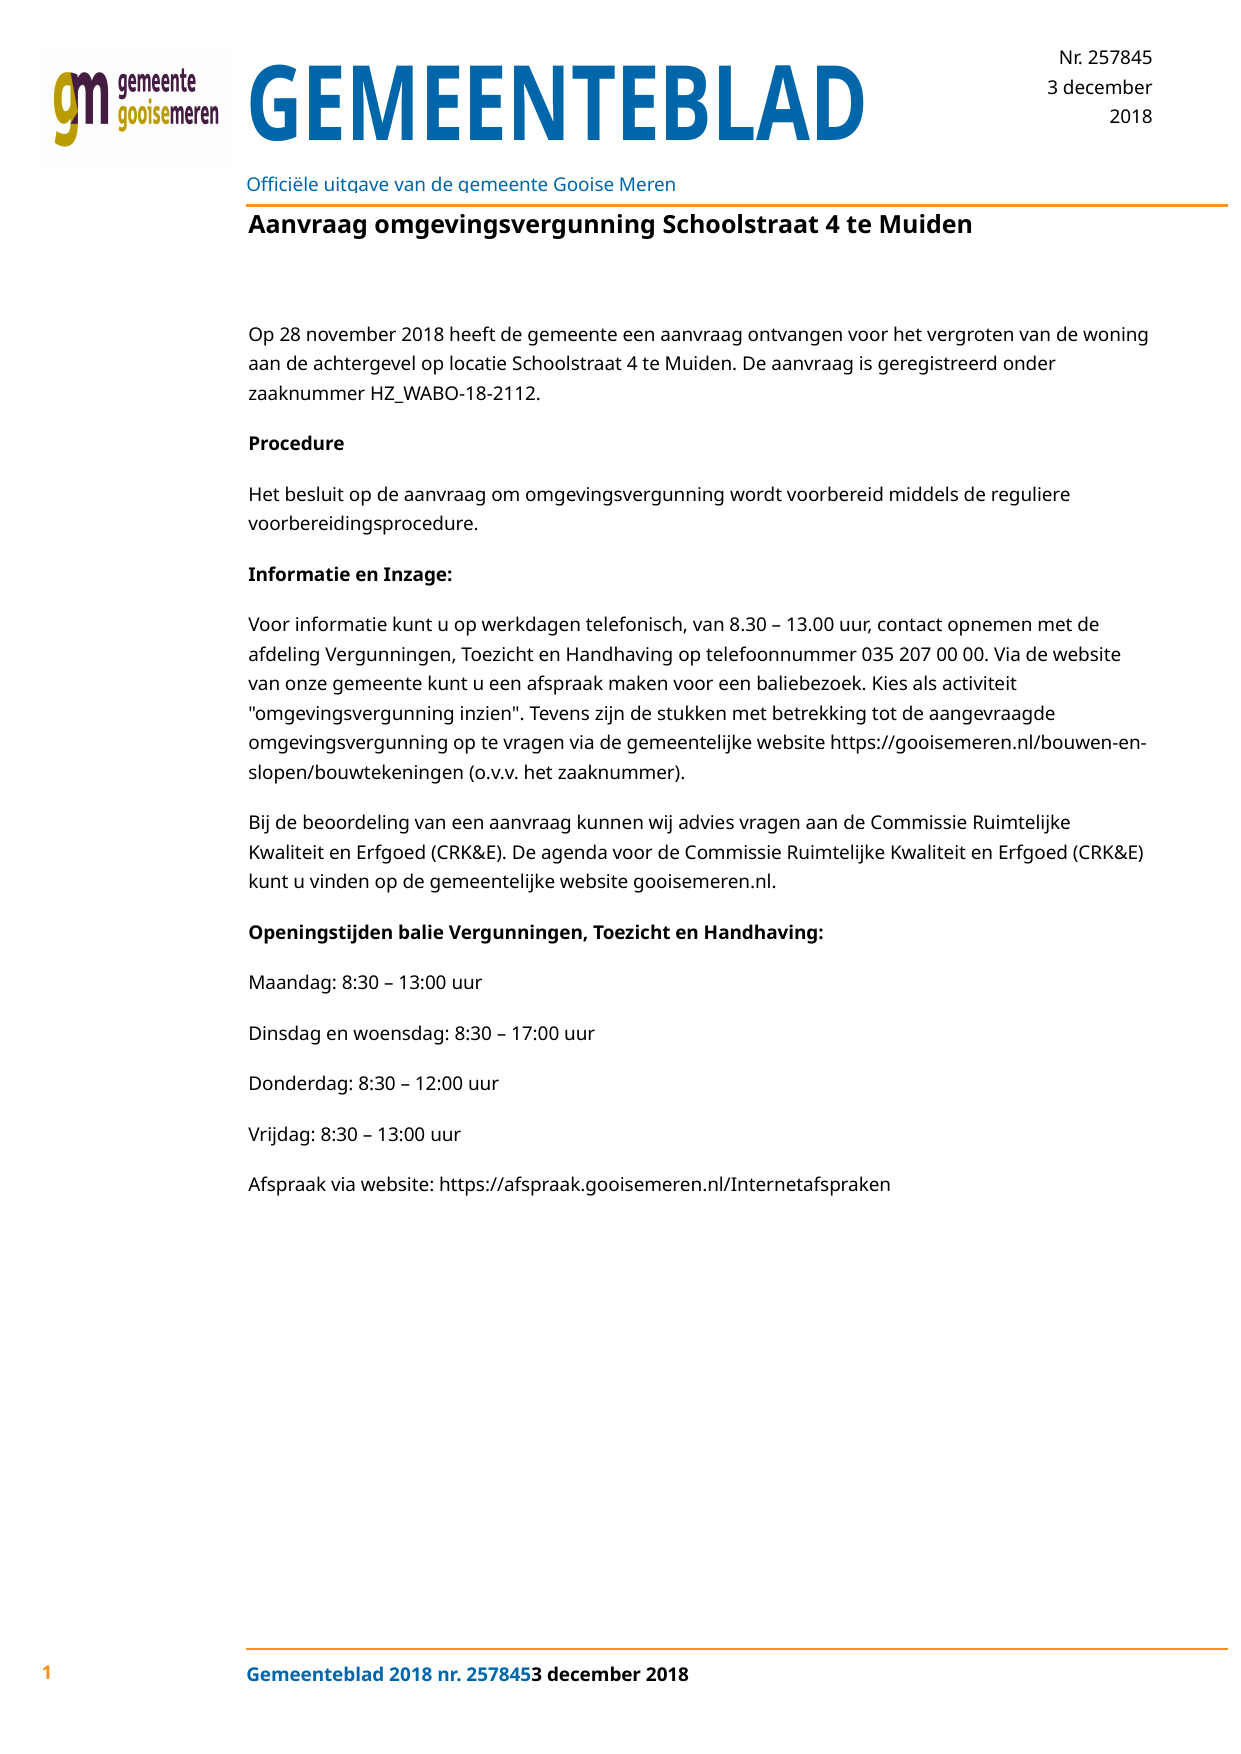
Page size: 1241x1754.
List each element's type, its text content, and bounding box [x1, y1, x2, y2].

text Voor informatie kunt u op werkdagen telefonisch, van 8.30 – 13.00 uur, contact opnemen met de afdeling Vergunningen, Toezicht en Handhaving op telefoonnummer 035 207 00 00. Via de website van onze gemeente kunt u een afspraak maken voor een baliebezoek. Kies als activiteit "omgevingsvergunning inzien". Tevens zijn de stukken met betrekking tot de aangevraagde omgevingsvergunning op te vragen via de gemeentelijke website https://gooisemeren.nl/bouwen-en-slopen/bouwtekeningen (o.v.v. het zaaknummer). [248, 611, 1152, 785]
text Maandag: 8:30 – 13:00 uur [248, 969, 1152, 995]
text Het besluit op de aanvraag om omgevingsvergunning wordt voorbereid middels de reguliere voorbereidingsprocedure. [248, 481, 1152, 536]
text Procedure [248, 430, 1152, 456]
text Op 28 november 2018 heeft de gemeente een aanvraag ontvangen voor het vergroten van de woning aan de achtergevel op locatie Schoolstraat 4 te Muiden. De aanvraag is geregistreerd onder zaaknummer HZ_WABO-18-2112. [248, 321, 1152, 406]
text Bij de beoordeling van een aanvraag kunnen wij advies vragen aan de Commissie Ruimtelijke Kwaliteit en Erfgoed (CRK&E). De agenda voor de Commissie Ruimtelijke Kwaliteit en Erfgoed (CRK&E) kunt u vinden op de gemeentelijke website gooisemeren.nl. [248, 809, 1152, 894]
text Donderdag: 8:30 – 12:00 uur [248, 1070, 1152, 1096]
text Openingstijden balie Vergunningen, Toezicht en Handhaving: [248, 919, 1152, 945]
text Informatie en Inzage: [248, 561, 1152, 586]
text Afspraak via website: https://afspraak.gooisemeren.nl/Internetafspraken [248, 1171, 1152, 1197]
text Aanvraag omgevingsvergunning Schoolstraat 4 te Muiden [248, 207, 1152, 241]
picture [41, 47, 231, 172]
text Dinsdag en woensdag: 8:30 – 17:00 uur [248, 1020, 1152, 1046]
text Vrijdag: 8:30 – 13:00 uur [248, 1121, 1152, 1146]
